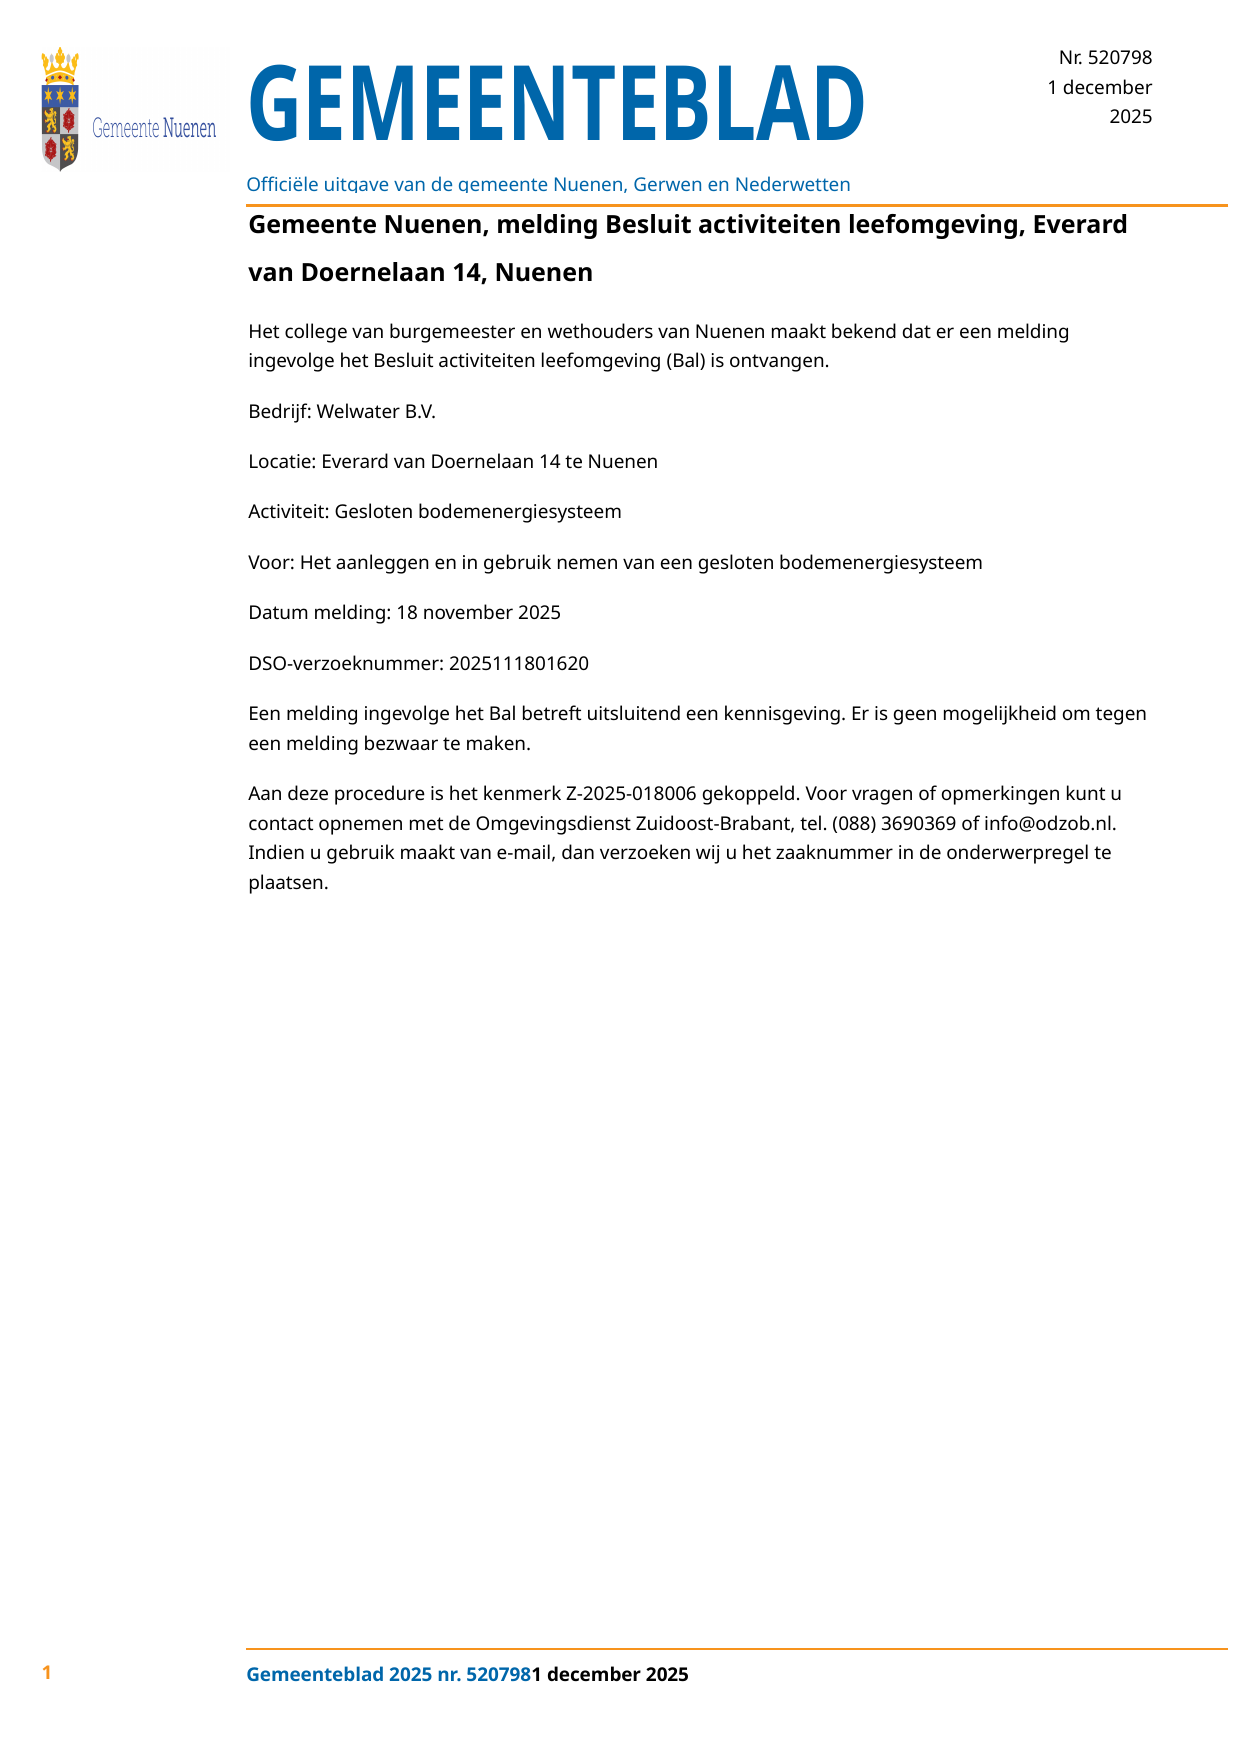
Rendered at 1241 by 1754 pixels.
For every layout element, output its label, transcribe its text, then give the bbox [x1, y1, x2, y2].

text DSO-verzoeknummer: 2025111801620 [248, 650, 1152, 676]
text Het college van burgemeester en wethouders van Nuenen maakt bekend dat er een melding ingevolge het Besluit activiteiten leefomgeving (Bal) is ontvangen. [248, 318, 1152, 373]
text Aan deze procedure is het kenmerk Z-2025-018006 gekoppeld. Voor vragen of opmerkingen kunt u contact opnemen met de Omgevingsdienst Zuidoost-Brabant, tel. (088) 3690369 of info@odzob.nl. Indien u gebruik maakt van e-mail, dan verzoeken wij u het zaaknummer in de onderwerpregel te plaatsen. [248, 780, 1152, 895]
picture [41, 47, 231, 172]
text Locatie: Everard van Doernelaan 14 te Nuenen [248, 448, 1152, 474]
text Bedrijf: Welwater B.V. [248, 398, 1152, 424]
text Voor: Het aanleggen en in gebruik nemen van een gesloten bodemenergiesysteem [248, 549, 1152, 575]
text Een melding ingevolge het Bal betreft uitsluitend een kennisgeving. Er is geen mogelijkheid om tegen een melding bezwaar te maken. [248, 700, 1152, 756]
text Gemeente Nuenen, melding Besluit activiteiten leefomgeving, Everard van Doernelaan 14, Nuenen [248, 207, 1152, 288]
text Datum melding: 18 november 2025 [248, 599, 1152, 625]
text Activiteit: Gesloten bodemenergiesysteem [248, 499, 1152, 524]
